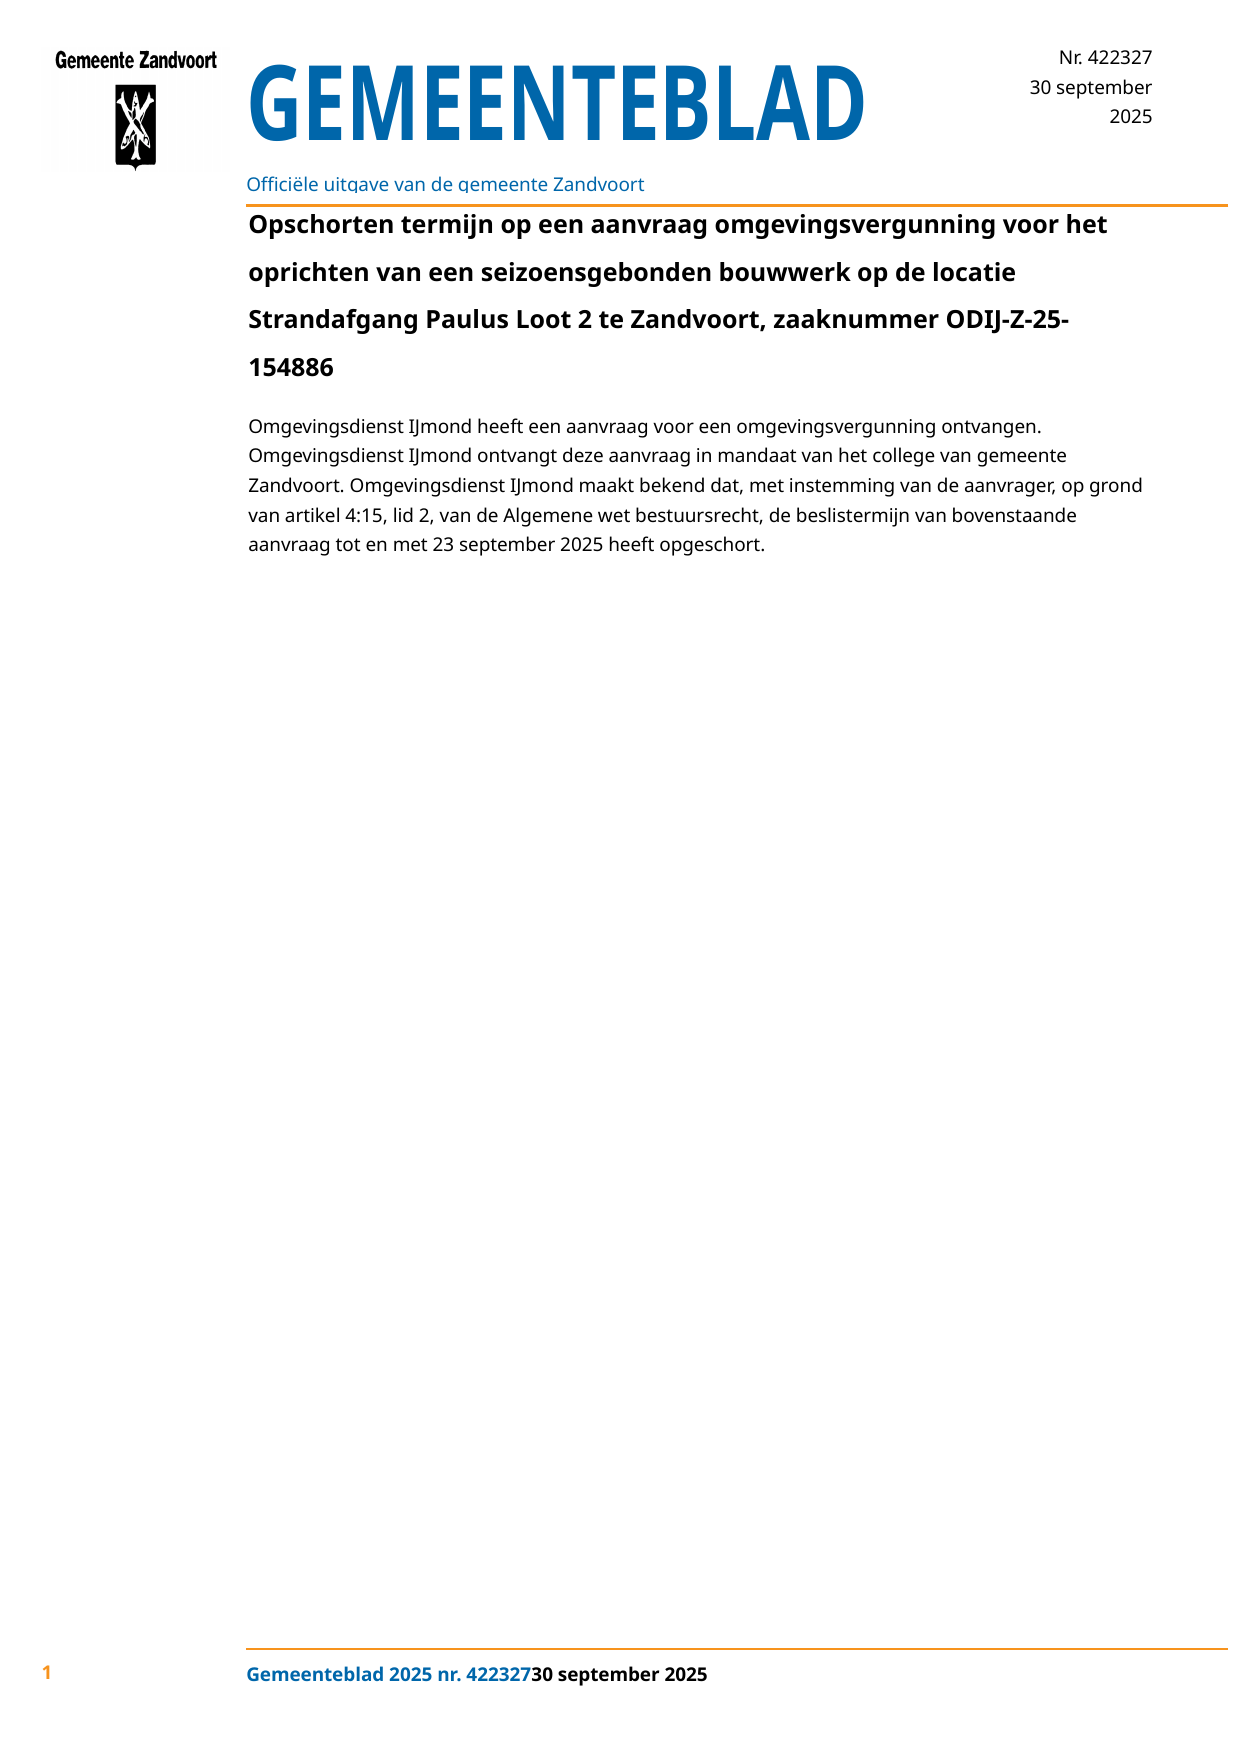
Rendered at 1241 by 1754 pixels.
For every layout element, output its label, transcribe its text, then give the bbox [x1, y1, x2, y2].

text Omgevingsdienst IJmond heeft een aanvraag voor een omgevingsvergunning ontvangen. Omgevingsdienst IJmond ontvangt deze aanvraag in mandaat van het college van gemeente Zandvoort. Omgevingsdienst IJmond maakt bekend dat, met instemming van de aanvrager, op grond van artikel 4:15, lid 2, van de Algemene wet bestuursrecht, de beslistermijn van bovenstaande aanvraag tot en met 23 september 2025 heeft opgeschort. [248, 413, 1152, 557]
text Opschorten termijn op een aanvraag omgevingsvergunning voor het oprichten van een seizoensgebonden bouwwerk op de locatie Strandafgang Paulus Loot 2 te Zandvoort, zaaknummer ODIJ-Z-25-154886 [248, 207, 1152, 384]
picture [41, 47, 231, 172]
